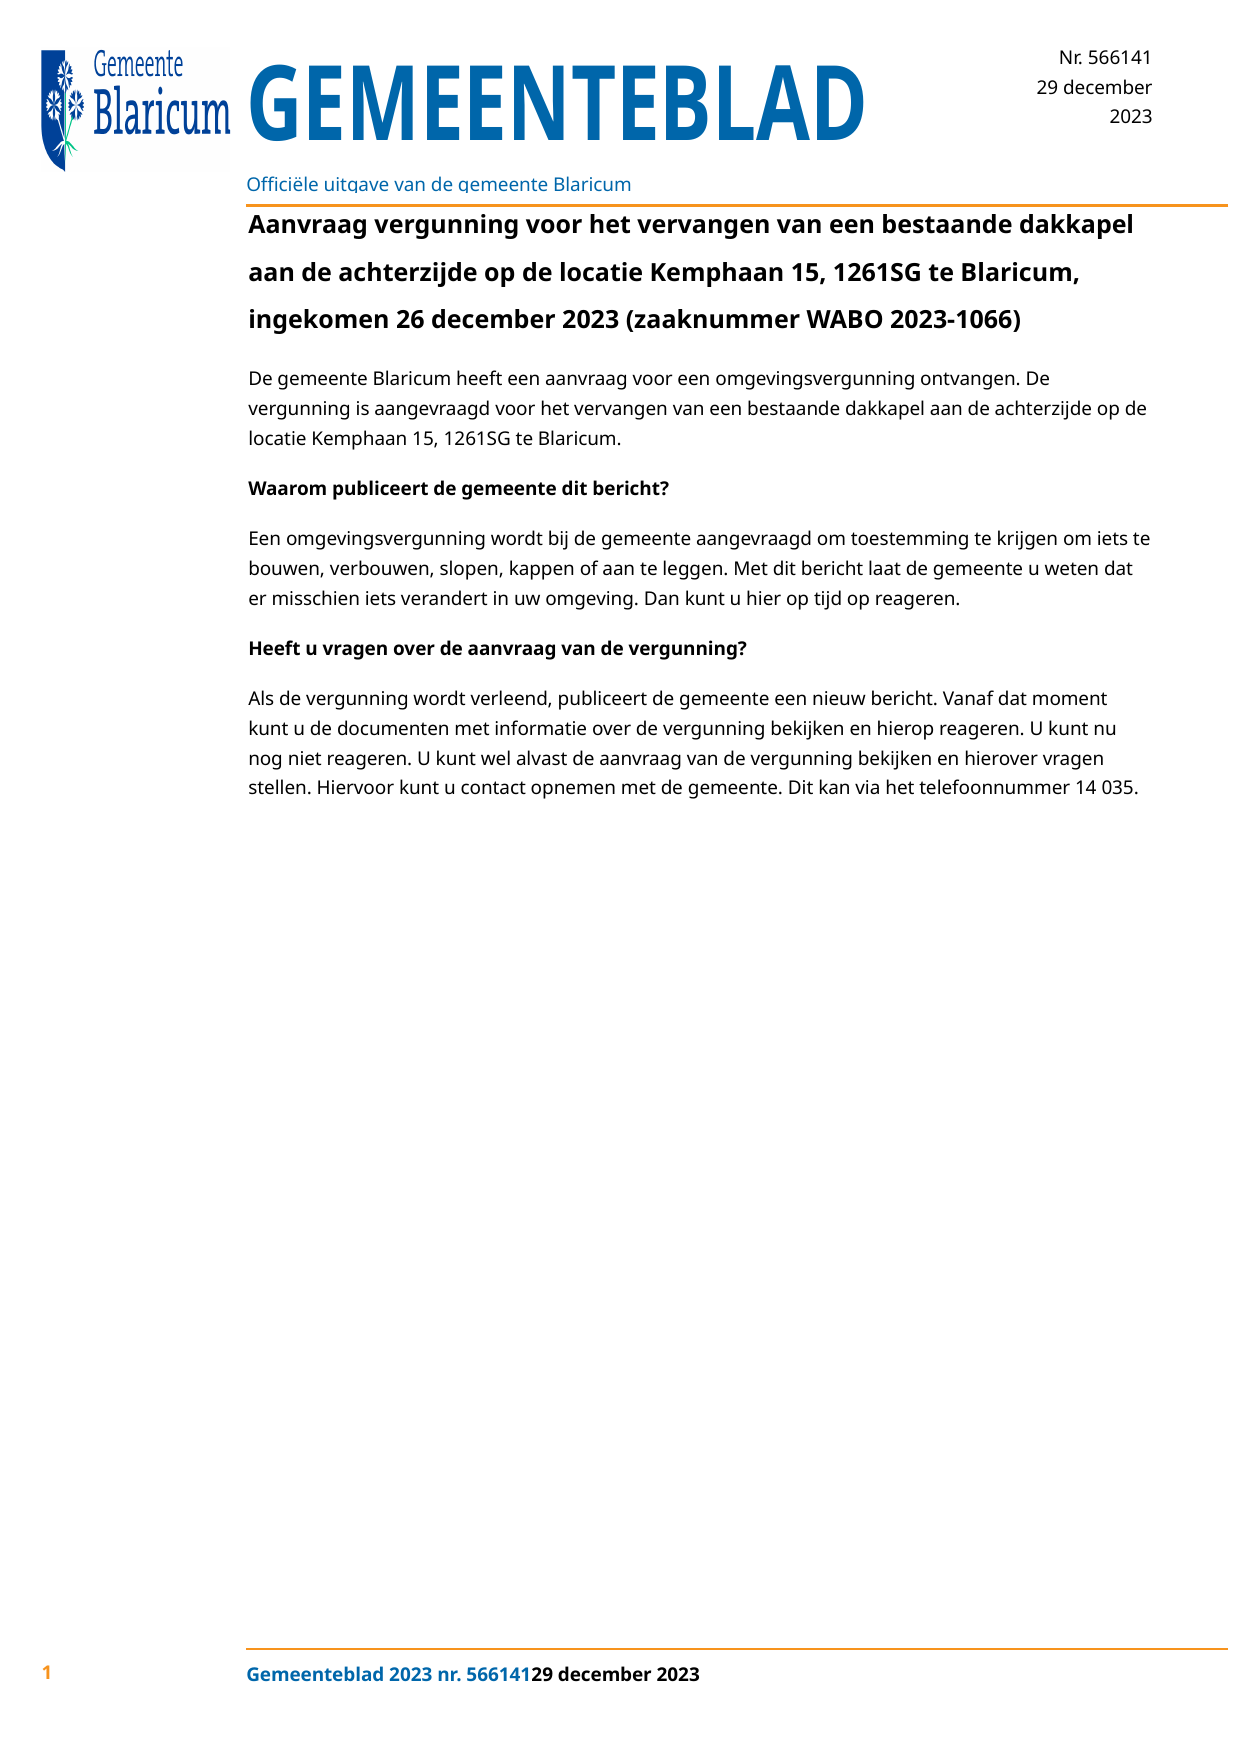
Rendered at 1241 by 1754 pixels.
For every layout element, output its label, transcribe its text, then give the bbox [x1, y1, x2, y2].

text Als de vergunning wordt verleend, publiceert de gemeente een nieuw bericht. Vanaf dat moment kunt u de documenten met informatie over de vergunning bekijken en hierop reageren. U kunt nu nog niet reageren. U kunt wel alvast de aanvraag van de vergunning bekijken en hierover vragen stellen. Hiervoor kunt u contact opnemen met de gemeente. Dit kan via het telefoonnummer 14 035. [248, 686, 1152, 800]
text Waarom publiceert de gemeente dit bericht? [248, 475, 1152, 501]
text Heeft u vragen over de aanvraag van de vergunning? [248, 635, 1152, 661]
text De gemeente Blaricum heeft een aanvraag voor een omgevingsvergunning ontvangen. De vergunning is aangevraagd voor het vervangen van een bestaande dakkapel aan de achterzijde op de locatie Kemphaan 15, 1261SG te Blaricum. [248, 366, 1152, 450]
picture [41, 47, 231, 172]
text Een omgevingsvergunning wordt bij de gemeente aangevraagd om toestemming te krijgen om iets te bouwen, verbouwen, slopen, kappen of aan te leggen. Met dit bericht laat de gemeente u weten dat er misschien iets verandert in uw omgeving. Dan kunt u hier op tijd op reageren. [248, 526, 1152, 610]
text Aanvraag vergunning voor het vervangen van een bestaande dakkapel aan de achterzijde op de locatie Kemphaan 15, 1261SG te Blaricum, ingekomen 26 december 2023 (zaaknummer WABO 2023-1066) [248, 207, 1152, 336]
